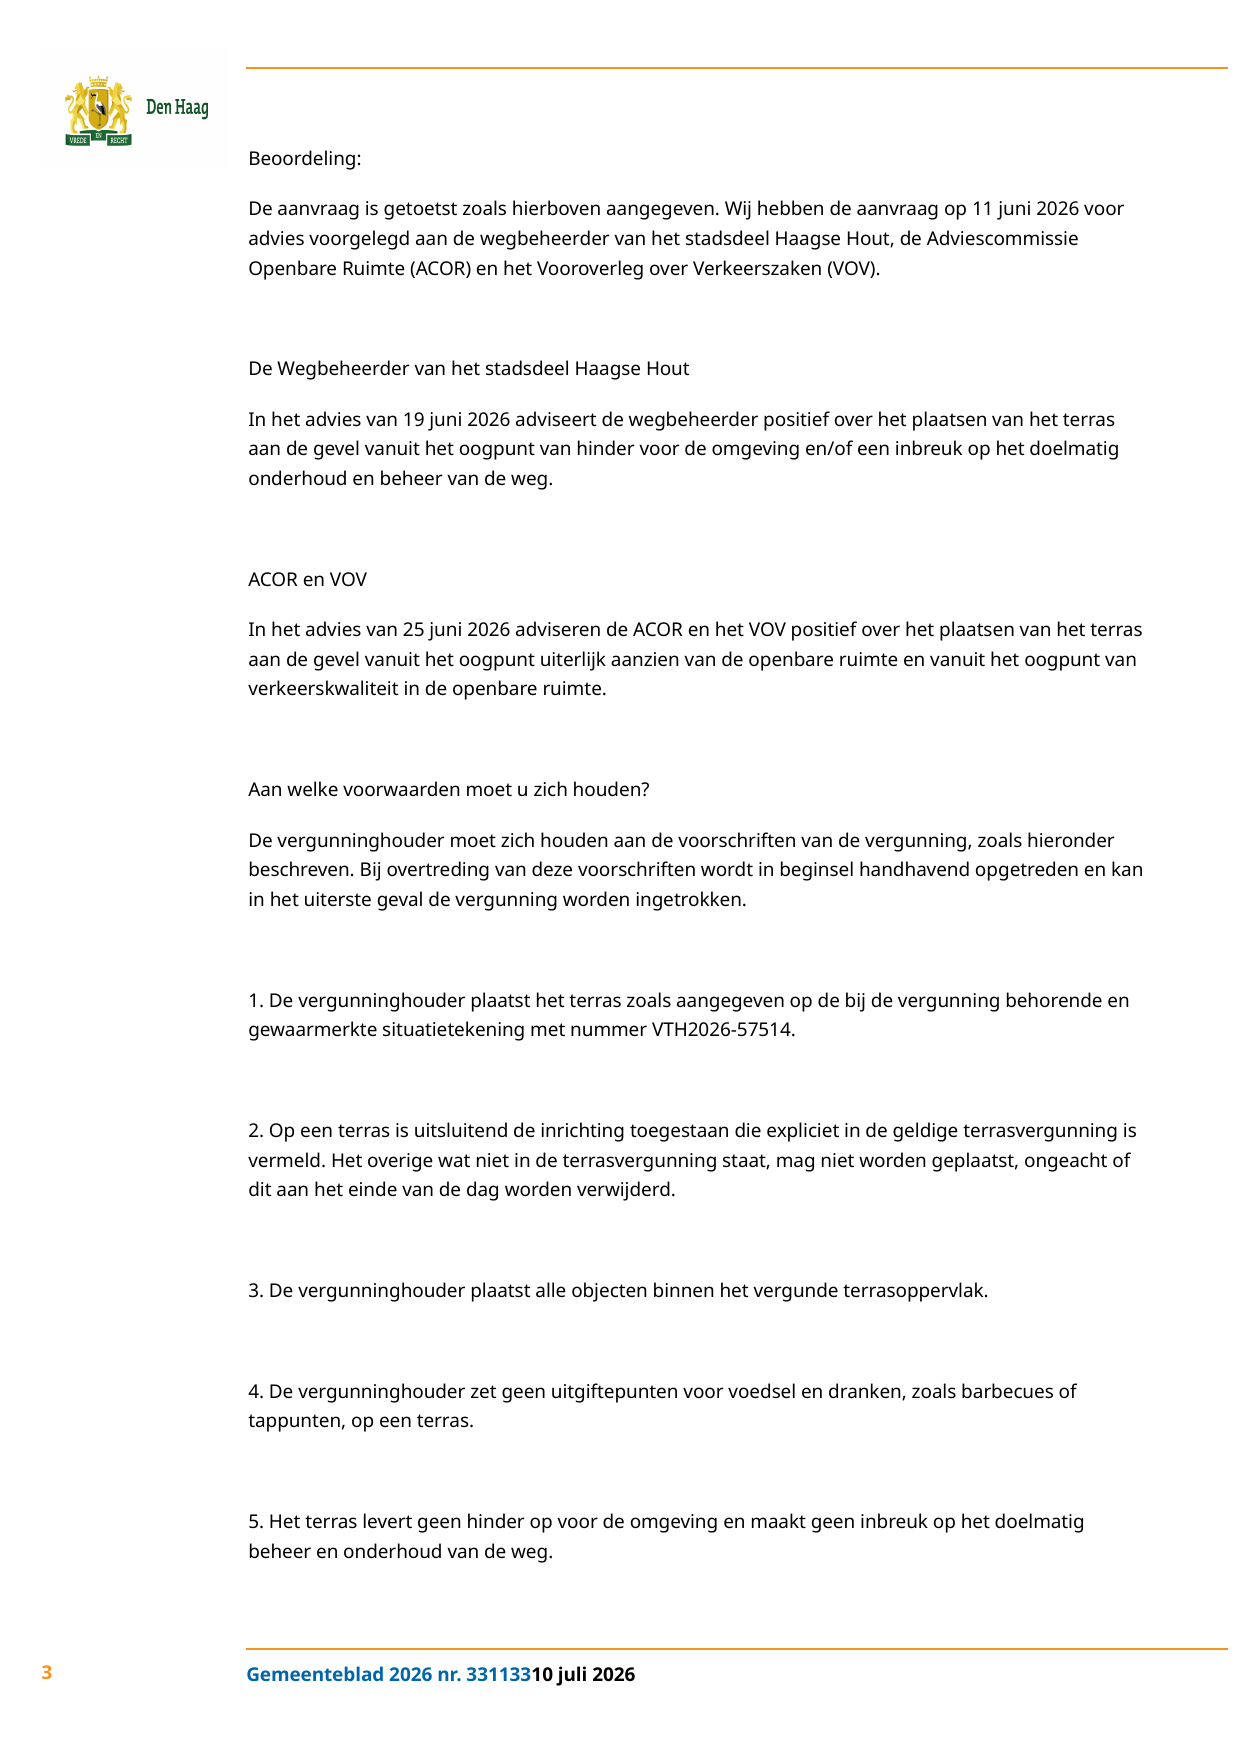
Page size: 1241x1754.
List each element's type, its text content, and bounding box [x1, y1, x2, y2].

text Aan welke voorwaarden moet u zich houden? [248, 776, 1152, 802]
text ACOR en VOV [248, 566, 1152, 592]
picture [41, 47, 231, 172]
text 1. De vergunninghouder plaatst het terras zoals aangegeven op de bij de vergunning behorende en gewaarmerkte situatietekening met nummer VTH2026-57514. [248, 987, 1152, 1042]
text In het advies van 25 juni 2026 adviseren de ACOR en het VOV positief over het plaatsen van het terras aan de gevel vanuit het oogpunt uiterlijk aanzien van de openbare ruimte en vanuit het oogpunt van verkeerskwaliteit in de openbare ruimte. [248, 616, 1152, 701]
text De Wegbeheerder van het stadsdeel Haagse Hout [248, 356, 1152, 381]
text Beoordeling: [248, 145, 1152, 171]
text In het advies van 19 juni 2026 adviseert de wegbeheerder positief over het plaatsen van het terras aan de gevel vanuit het oogpunt van hinder voor de omgeving en/of een inbreuk op het doelmatig onderhoud en beheer van de weg. [248, 406, 1152, 491]
text 5. Het terras levert geen hinder op voor de omgeving en maakt geen inbreuk op het doelmatig beheer en onderhoud van de weg. [248, 1508, 1152, 1564]
text 2. Op een terras is uitsluitend de inrichting toegestaan die expliciet in de geldige terrasvergunning is vermeld. Het overige wat niet in de terrasvergunning staat, mag niet worden geplaatst, ongeacht of dit aan het einde van de dag worden verwijderd. [248, 1117, 1152, 1202]
text De vergunninghouder moet zich houden aan de voorschriften van de vergunning, zoals hieronder beschreven. Bij overtreding van deze voorschriften wordt in beginsel handhavend opgetreden en kan in het uiterste geval de vergunning worden ingetrokken. [248, 827, 1152, 912]
text De aanvraag is getoetst zoals hierboven aangegeven. Wij hebben de aanvraag op 11 juni 2026 voor advies voorgelegd aan de wegbeheerder van het stadsdeel Haagse Hout, de Adviescommissie Openbare Ruimte (ACOR) en het Vooroverleg over Verkeerszaken (VOV). [248, 196, 1152, 281]
text 4. De vergunninghouder zet geen uitgiftepunten voor voedsel en dranken, zoals barbecues of tappunten, op een terras. [248, 1378, 1152, 1433]
text 3. De vergunninghouder plaatst alle objecten binnen het vergunde terrasoppervlak. [248, 1277, 1152, 1303]
